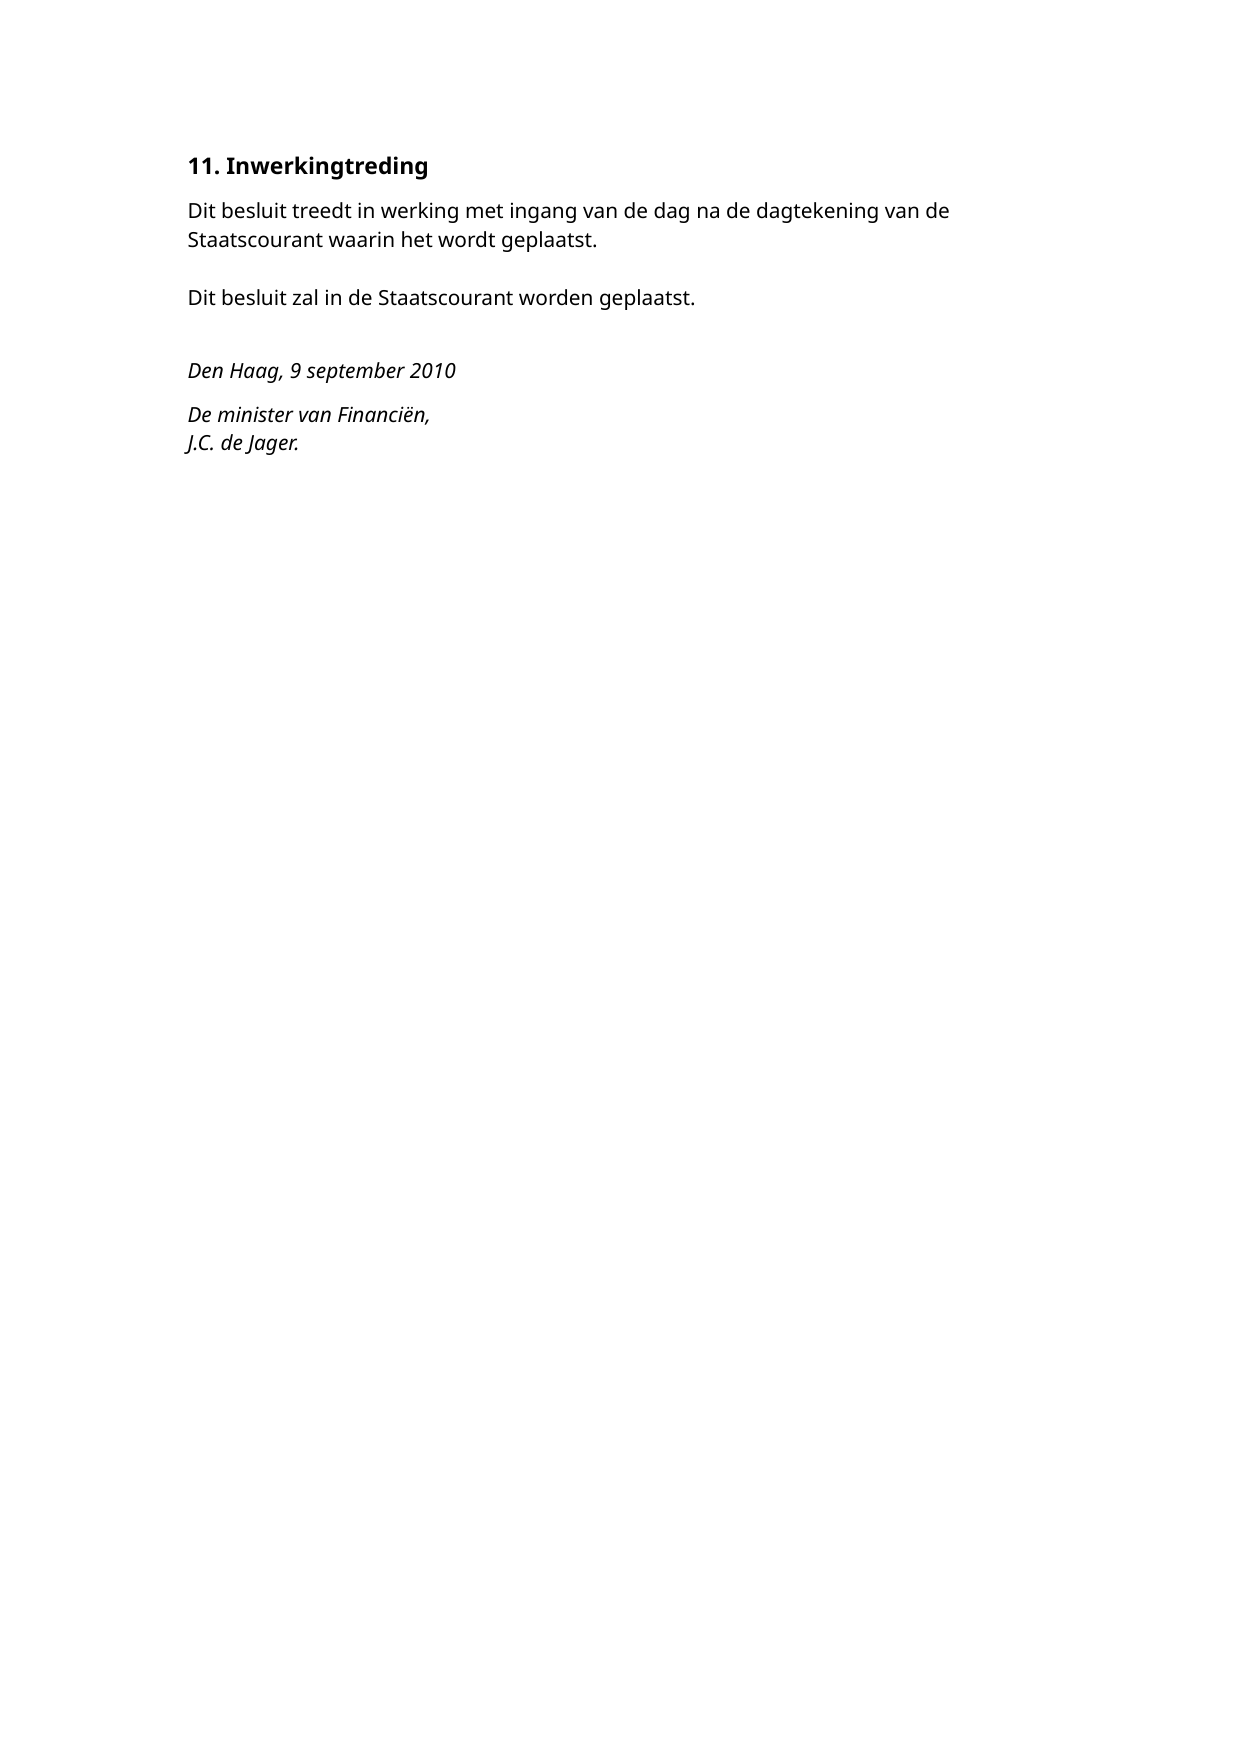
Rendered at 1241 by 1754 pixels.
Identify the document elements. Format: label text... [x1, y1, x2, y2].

text Dit besluit treedt in werking met ingang van de dag na de dagtekening van de Staatscourant waarin het wordt geplaatst. [187, 196, 1053, 253]
text Den Haag, 9 september 2010 [187, 357, 1053, 385]
text Dit besluit zal in de Staatscourant worden geplaatst. [187, 283, 1053, 312]
text J.C. de Jager. [187, 428, 1053, 457]
text De minister van Financiën, [187, 400, 1053, 428]
subtitle 11. Inwerkingtreding [187, 150, 1053, 181]
